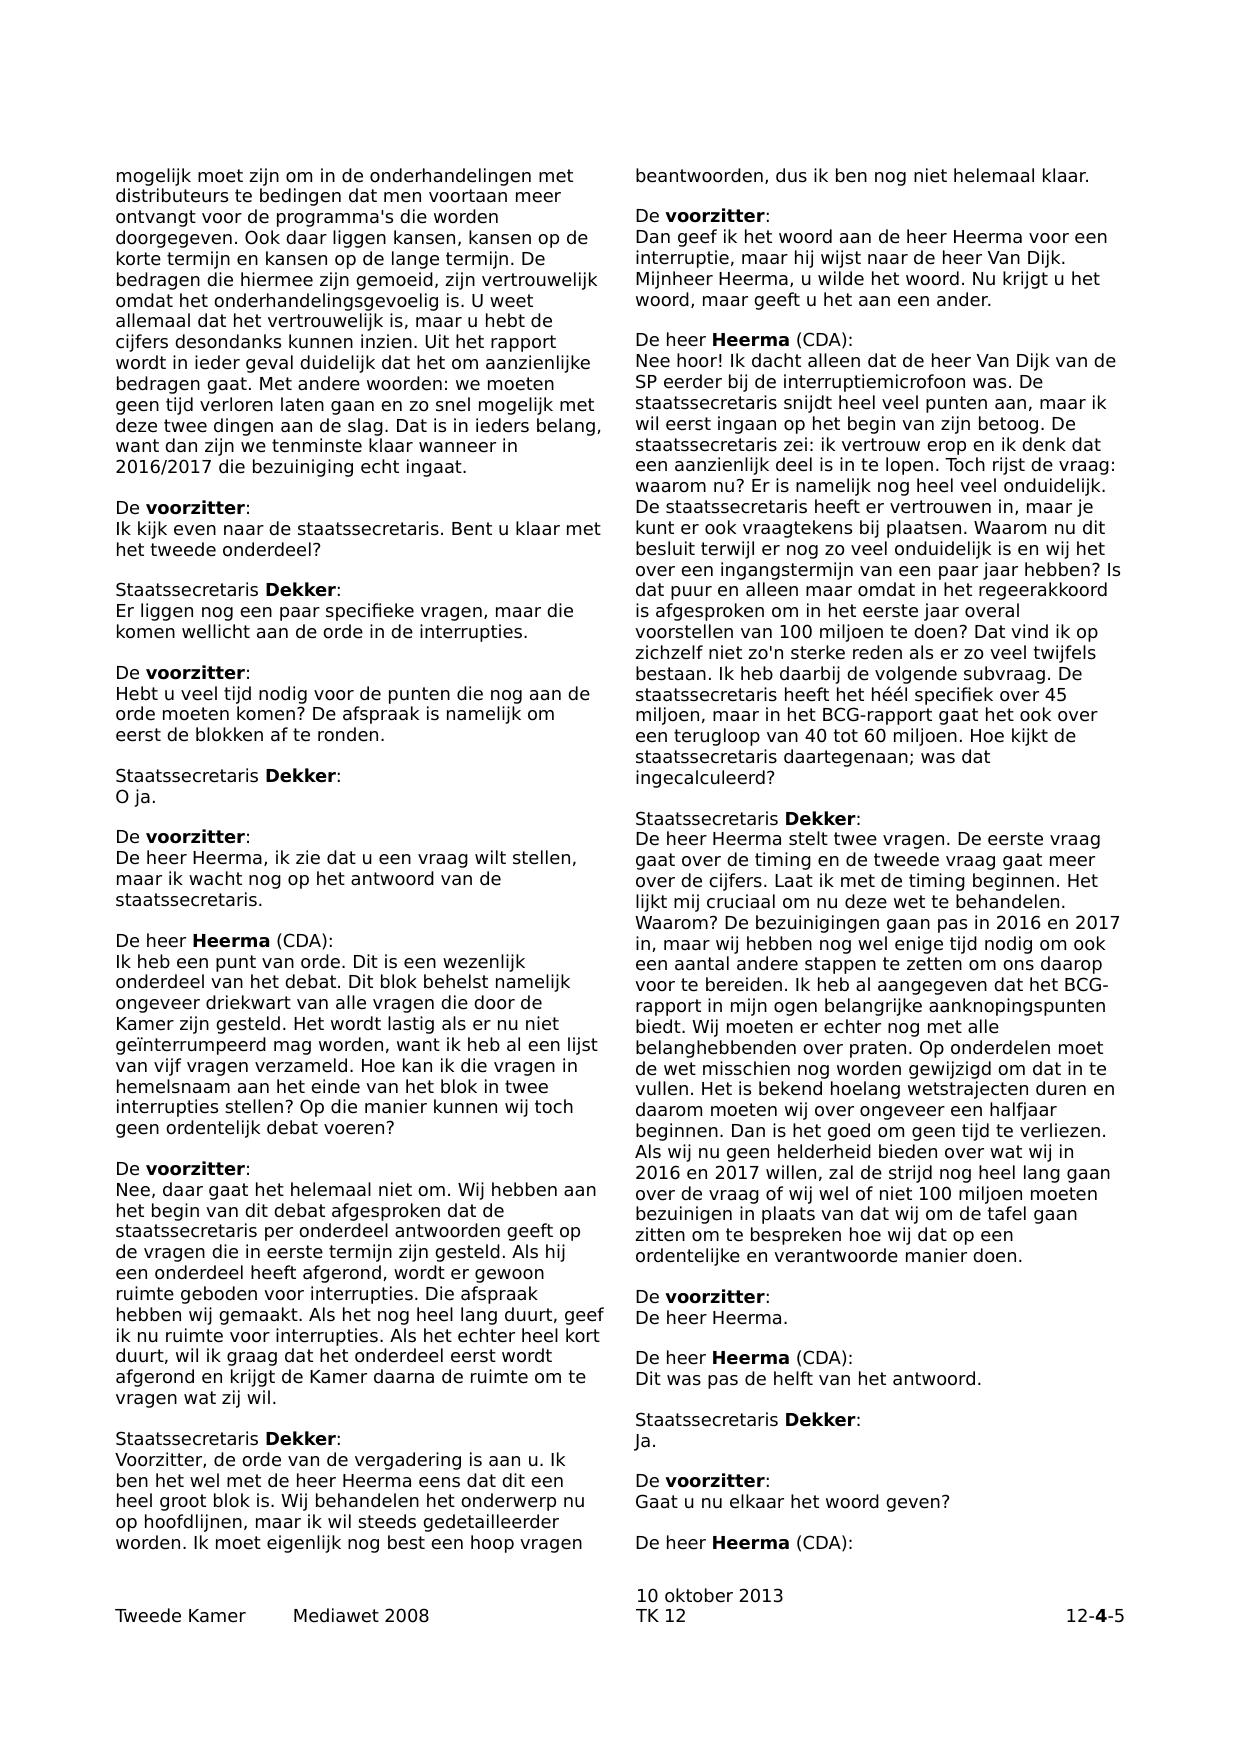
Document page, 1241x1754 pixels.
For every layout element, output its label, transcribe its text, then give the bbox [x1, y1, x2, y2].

text Staatssecretaris Dekker: [115, 766, 605, 787]
text Hebt u veel tijd nodig voor de punten die nog aan de orde moeten komen? De afspraak is namelijk om eerst de blokken af te ronden. [115, 683, 605, 746]
text De heer Heerma (CDA): [635, 1533, 1125, 1554]
text Voorzitter, de orde van de vergadering is aan u. Ik ben het wel met de heer Heerma eens dat dit een heel groot blok is. Wij behandelen het onderwerp nu op hoofdlijnen, maar ik wil steeds gedetailleerder worden. Ik moet eigenlijk nog best een hoop vragen [115, 1449, 605, 1554]
text Nee hoor! Ik dacht alleen dat de heer Van Dijk van de SP eerder bij de interruptiemicrofoon was. De staatssecretaris snijdt heel veel punten aan, maar ik wil eerst ingaan op het begin van zijn betoog. De staatssecretaris zei: ik vertrouw erop en ik denk dat een aanzienlijk deel is in te lopen. Toch rijst de vraag: waarom nu? Er is namelijk nog heel veel onduidelijk. De staatssecretaris heeft er vertrouwen in, maar je kunt er ook vraagtekens bij plaatsen. Waarom nu dit besluit terwijl er nog zo veel onduidelijk is en wij het over een ingangstermijn van een paar jaar hebben? Is dat puur en alleen maar omdat in het regeerakkoord is afgesproken om in het eerste jaar overal voorstellen van 100 miljoen te doen? Dat vind ik op zichzelf niet zo'n sterke reden als er zo veel twijfels bestaan. Ik heb daarbij de volgende subvraag. De staatssecretaris heeft het héél specifiek over 45 miljoen, maar in het BCG-rapport gaat het ook over een terugloop van 40 tot 60 miljoen. Hoe kijkt de staatssecretaris daartegenaan; was dat ingecalculeerd? [635, 351, 1125, 788]
text beantwoorden, dus ik ben nog niet helemaal klaar. [635, 165, 1125, 186]
text Gaat u nu elkaar het woord geven? [635, 1492, 1125, 1513]
text Staatssecretaris Dekker: [115, 1429, 605, 1449]
text Staatssecretaris Dekker: [635, 808, 1125, 829]
text De voorzitter: [115, 827, 605, 848]
text mogelijk moet zijn om in de onderhandelingen met distributeurs te bedingen dat men voortaan meer ontvangt voor de programma's die worden doorgegeven. Ook daar liggen kansen, kansen op de korte termijn en kansen op de lange termijn. De bedragen die hiermee zijn gemoeid, zijn vertrouwelijk omdat het onderhandelingsgevoelig is. U weet allemaal dat het vertrouwelijk is, maar u hebt de cijfers desondanks kunnen inzien. Uit het rapport wordt in ieder geval duidelijk dat het om aanzienlijke bedragen gaat. Met andere woorden: we moeten geen tijd verloren laten gaan en zo snel mogelijk met deze twee dingen aan de slag. Dat is in ieders belang, want dan zijn we tenminste klaar wanneer in 2016/2017 die bezuiniging echt ingaat. [115, 165, 605, 478]
text De voorzitter: [115, 498, 605, 518]
text De voorzitter: [635, 206, 1125, 227]
text Ja. [635, 1431, 1125, 1451]
text De voorzitter: [635, 1287, 1125, 1307]
text De heer Heerma. [635, 1307, 1125, 1328]
text De heer Heerma (CDA): [635, 330, 1125, 351]
text Staatssecretaris Dekker: [115, 580, 605, 601]
text Dit was pas de helft van het antwoord. [635, 1369, 1125, 1390]
text O ja. [115, 787, 605, 807]
text Ik heb een punt van orde. Dit is een wezenlijk onderdeel van het debat. Dit blok behelst namelijk ongeveer driekwart van alle vragen die door de Kamer zijn gesteld. Het wordt lastig als er nu niet geïnterrumpeerd mag worden, want ik heb al een lijst van vijf vragen verzameld. Hoe kan ik die vragen in hemelsnaam aan het einde van het blok in twee interrupties stellen? Op die manier kunnen wij toch geen ordentelijk debat voeren? [115, 951, 605, 1139]
text De heer Heerma, ik zie dat u een vraag wilt stellen, maar ik wacht nog op het antwoord van de staatssecretaris. [115, 848, 605, 911]
text De voorzitter: [115, 663, 605, 683]
text Staatssecretaris Dekker: [635, 1410, 1125, 1431]
text Ik kijk even naar de staatssecretaris. Bent u klaar met het tweede onderdeel? [115, 518, 605, 560]
text De voorzitter: [635, 1471, 1125, 1492]
text De heer Heerma stelt twee vragen. De eerste vraag gaat over de timing en de tweede vraag gaat meer over de cijfers. Laat ik met de timing beginnen. Het lijkt mij cruciaal om nu deze wet te behandelen. Waarom? De bezuinigingen gaan pas in 2016 en 2017 in, maar wij hebben nog wel enige tijd nodig om ook een aantal andere stappen te zetten om ons daarop voor te bereiden. Ik heb al aangegeven dat het BCG-rapport in mijn ogen belangrijke aanknopingspunten biedt. Wij moeten er echter nog met alle belanghebbenden over praten. Op onderdelen moet de wet misschien nog worden gewijzigd om dat in te vullen. Het is bekend hoelang wetstrajecten duren en daarom moeten wij over ongeveer een halfjaar beginnen. Dan is het goed om geen tijd te verliezen. Als wij nu geen helderheid bieden over wat wij in 2016 en 2017 willen, zal de strijd nog heel lang gaan over de vraag of wij wel of niet 100 miljoen moeten bezuinigen in plaats van dat wij om de tafel gaan zitten om te bespreken hoe wij dat op een ordentelijke en verantwoorde manier doen. [635, 829, 1125, 1267]
text Nee, daar gaat het helemaal niet om. Wij hebben aan het begin van dit debat afgesproken dat de staatssecretaris per onderdeel antwoorden geeft op de vragen die in eerste termijn zijn gesteld. Als hij een onderdeel heeft afgerond, wordt er gewoon ruimte geboden voor interrupties. Die afspraak hebben wij gemaakt. Als het nog heel lang duurt, geef ik nu ruimte voor interrupties. Als het echter heel kort duurt, wil ik graag dat het onderdeel eerst wordt afgerond en krijgt de Kamer daarna de ruimte om te vragen wat zij wil. [115, 1179, 605, 1409]
text Dan geef ik het woord aan de heer Heerma voor een interruptie, maar hij wijst naar de heer Van Dijk. Mijnheer Heerma, u wilde het woord. Nu krijgt u het woord, maar geeft u het aan een ander. [635, 227, 1125, 310]
text Er liggen nog een paar specifieke vragen, maar die komen wellicht aan de orde in de interrupties. [115, 601, 605, 643]
text De voorzitter: [115, 1159, 605, 1179]
text De heer Heerma (CDA): [635, 1348, 1125, 1369]
text De heer Heerma (CDA): [115, 931, 605, 951]
